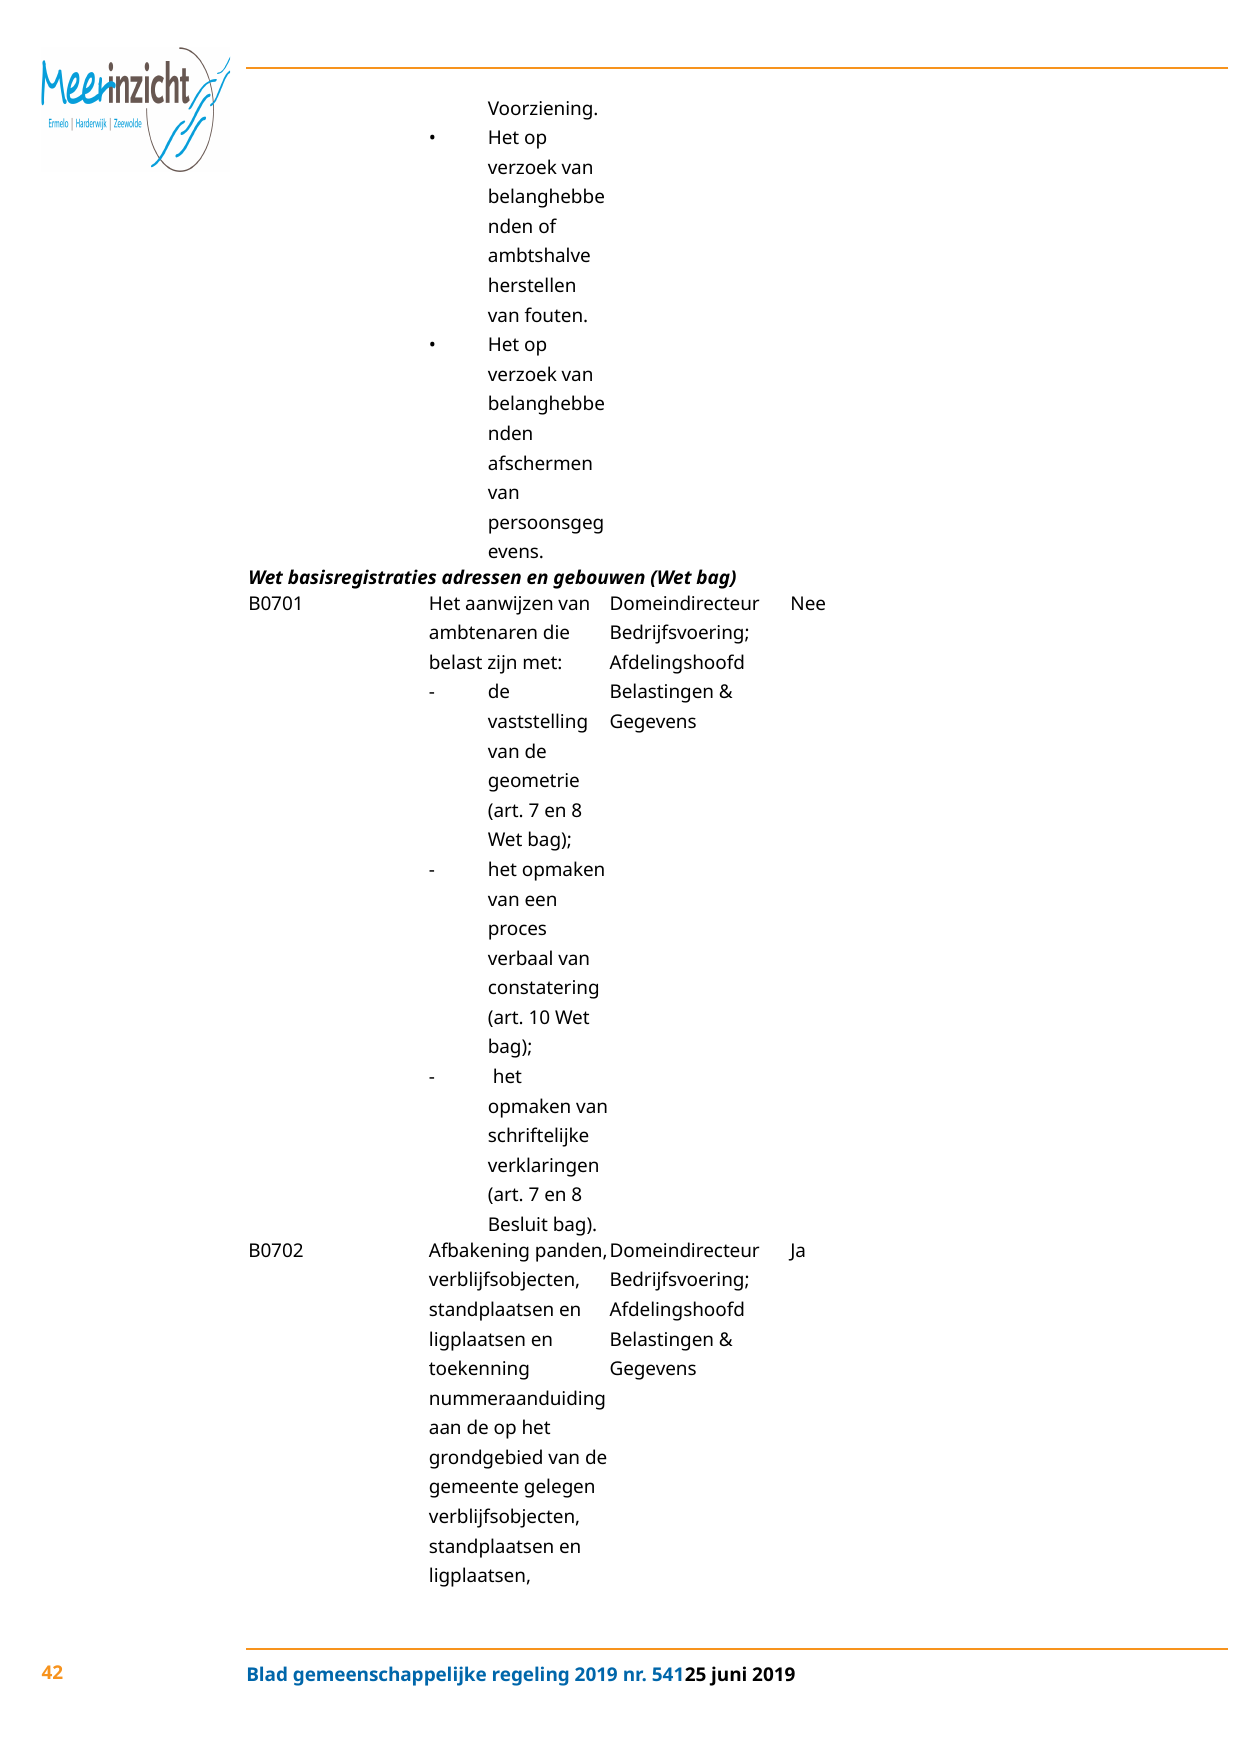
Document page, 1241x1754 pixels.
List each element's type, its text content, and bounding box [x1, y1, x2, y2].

table_cell Wet basisregistraties adressen en gebouwen (Wet bag) [248, 564, 1152, 590]
table_cell Het aanwijzen van ambtenaren die belast zijn met: de vaststelling van de geometrie (art. 7 en 8 Wet bag); het opmaken van een proces verbaal van constatering (art. 10 Wet bag); het opmaken van schriftelijke verklaringen (art. 7 en 8 Besluit bag). [429, 590, 609, 1237]
table_cell Nee [790, 590, 971, 1237]
table_cell [971, 95, 1152, 564]
table_cell Domeindirecteur Bedrijfsvoering; Afdelingshoofd Belastingen & Gegevens [609, 590, 790, 1237]
table_cell B0701 [248, 590, 429, 1237]
table_cell Ja [790, 1237, 971, 1588]
table_cell Domeindirecteur Bedrijfsvoering; Afdelingshoofd Belastingen & Gegevens [609, 1237, 790, 1588]
picture [41, 47, 231, 172]
table_cell [609, 95, 790, 564]
table_cell [790, 95, 971, 564]
table_cell [971, 590, 1152, 1237]
table_cell B0702 [248, 1237, 429, 1588]
table_cell [971, 1237, 1152, 1588]
table_cell Voorziening. Het op verzoek van belanghebbenden of ambtshalve herstellen van fouten. Het op verzoek van belanghebbenden afschermen van persoonsgegevens. [429, 95, 609, 564]
table_cell Afbakening panden, verblijfsobjecten, standplaatsen en ligplaatsen en toekenning nummeraanduiding aan de op het grondgebied van de gemeente gelegen verblijfsobjecten, standplaatsen en ligplaatsen, [429, 1237, 609, 1588]
table_cell [248, 95, 429, 564]
